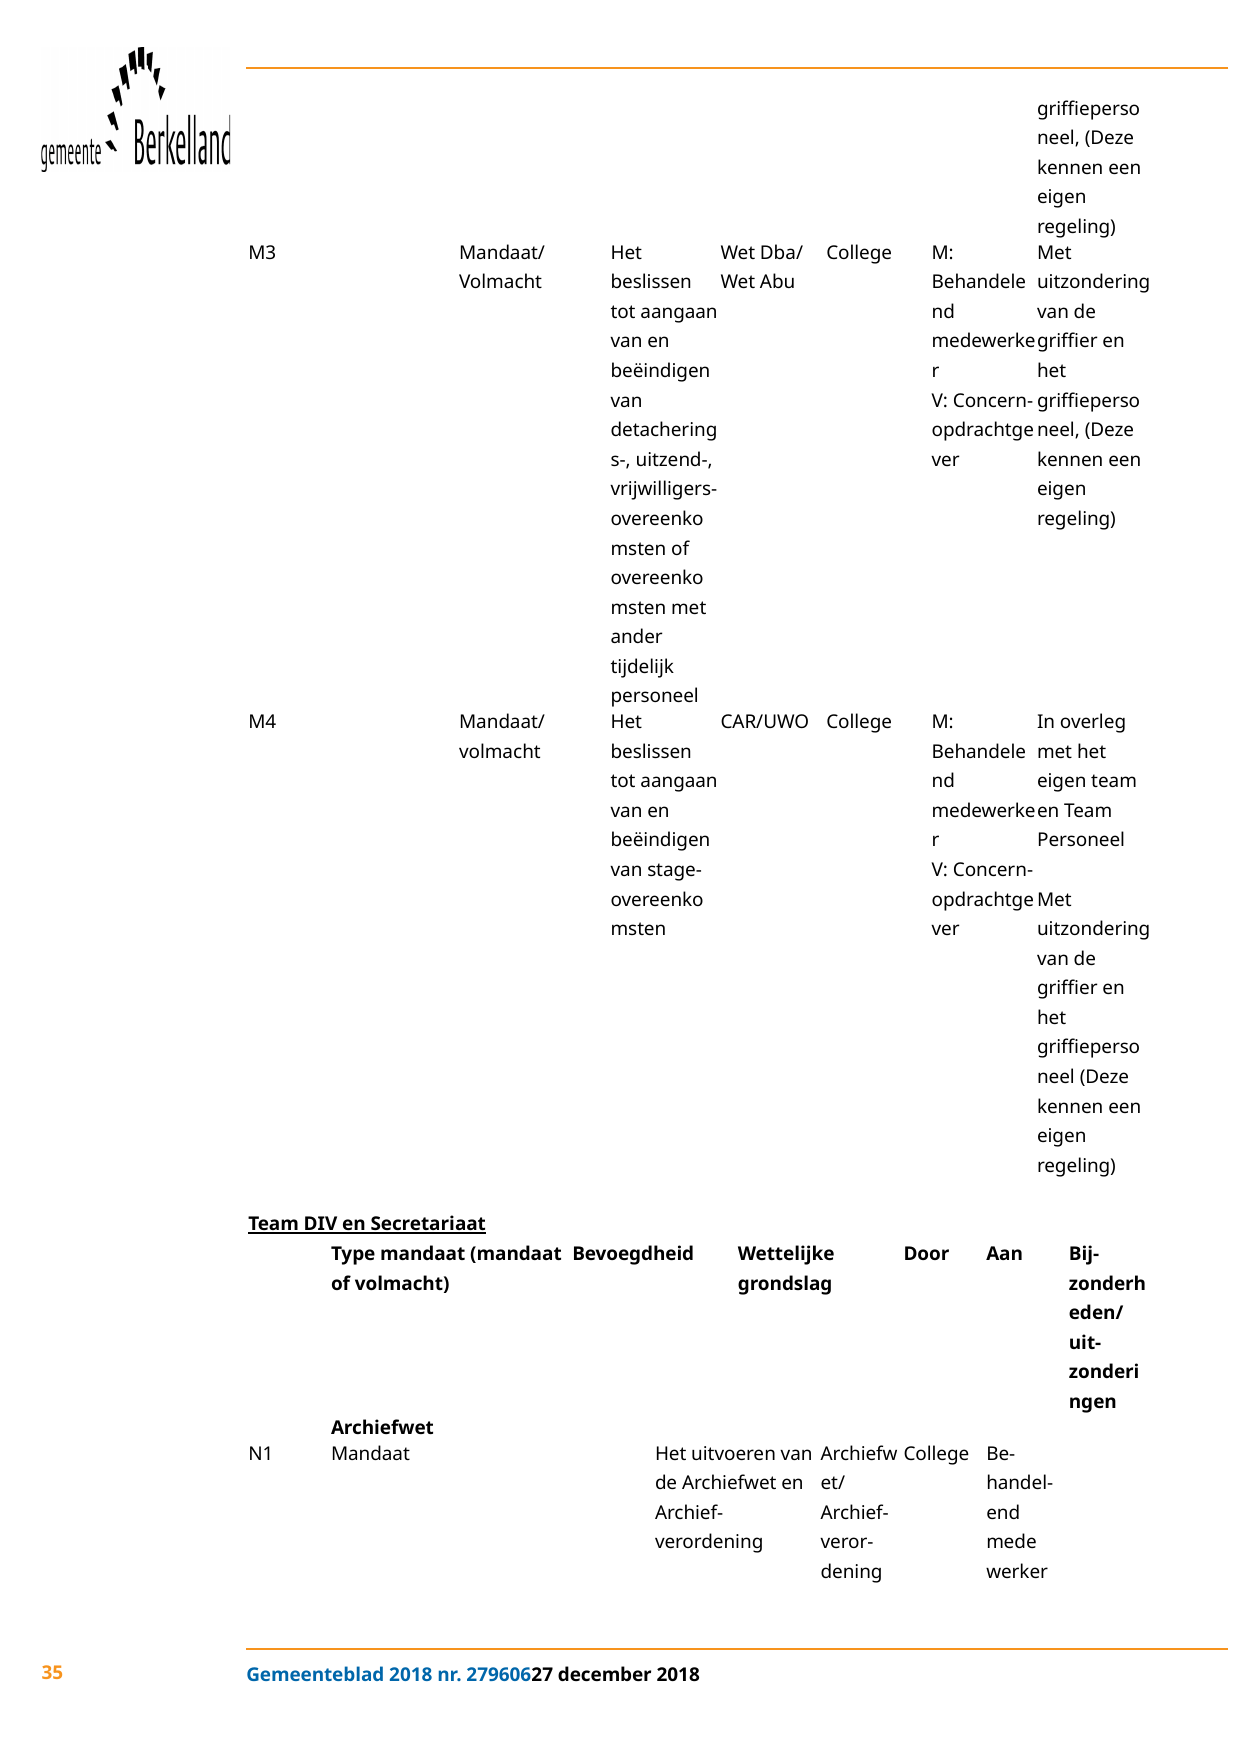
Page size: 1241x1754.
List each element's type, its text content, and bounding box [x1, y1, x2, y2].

text Team DIV en Secretariaat [248, 1211, 1152, 1236]
table_header Type mandaat (mandaat of volmacht) [331, 1240, 572, 1414]
table_cell [248, 95, 459, 239]
table_cell M: Behandelend medewerker V: Concern- opdrachtgever [931, 239, 1037, 708]
table_cell [459, 95, 610, 239]
table_cell CAR/UWO [720, 708, 826, 1178]
table_header Bij- zonderheden/ uit- zonderingen [1069, 1240, 1152, 1414]
table_cell Met uitzondering van de griffier en het griffiepersoneel, (Deze kennen een eigen regeling) [1037, 239, 1152, 708]
table_cell [610, 95, 720, 239]
table_header Door [903, 1240, 986, 1414]
table_cell griffiepersoneel, (Deze kennen een eigen regeling) [1037, 95, 1152, 239]
table_cell College [903, 1440, 986, 1584]
table_cell Mandaat [331, 1440, 655, 1584]
table_cell Be- handel- end mede werker [986, 1440, 1069, 1584]
table_cell College [826, 708, 931, 1178]
table_cell Mandaat/volmacht [459, 708, 610, 1178]
table_header Bevoegdheid [572, 1240, 738, 1414]
picture [41, 47, 231, 172]
table_cell Het uitvoeren van de Archiefwet en Archief- verordening [655, 1440, 820, 1584]
table_cell N1 [248, 1440, 331, 1584]
table_cell College [826, 239, 931, 708]
table_header Aan [986, 1240, 1069, 1414]
table_cell In overleg met het eigen team en Team Personeel Met uitzondering van de griffier en het griffiepersoneel (Deze kennen een eigen regeling) [1037, 708, 1152, 1178]
table_cell Archiefwet [331, 1414, 1152, 1440]
table_cell Het beslissen tot aangaan van en beëindigen van detacherings-, uitzend-, vrijwilligers- overeenkomsten of overeenkomsten met ander tijdelijk personeel [610, 239, 720, 708]
table_cell M4 [248, 708, 459, 1178]
table_cell Wet Dba/ Wet Abu [720, 239, 826, 708]
table_cell [1069, 1440, 1152, 1584]
table_cell [826, 95, 931, 239]
table_cell [248, 1414, 331, 1440]
table_cell [720, 95, 826, 239]
table_cell Mandaat/Volmacht [459, 239, 610, 708]
table_header [248, 1240, 331, 1414]
table_cell Het beslissen tot aangaan van en beëindigen van stage-overeenkomsten [610, 708, 720, 1178]
table_cell M: Behandelend medewerker V: Concern- opdrachtgever [931, 708, 1037, 1178]
table_cell Archiefwet/ Archief- veror- dening [820, 1440, 903, 1584]
table_header Wettelijke grondslag [738, 1240, 903, 1414]
table_cell [931, 95, 1037, 239]
table_cell M3 [248, 239, 459, 708]
